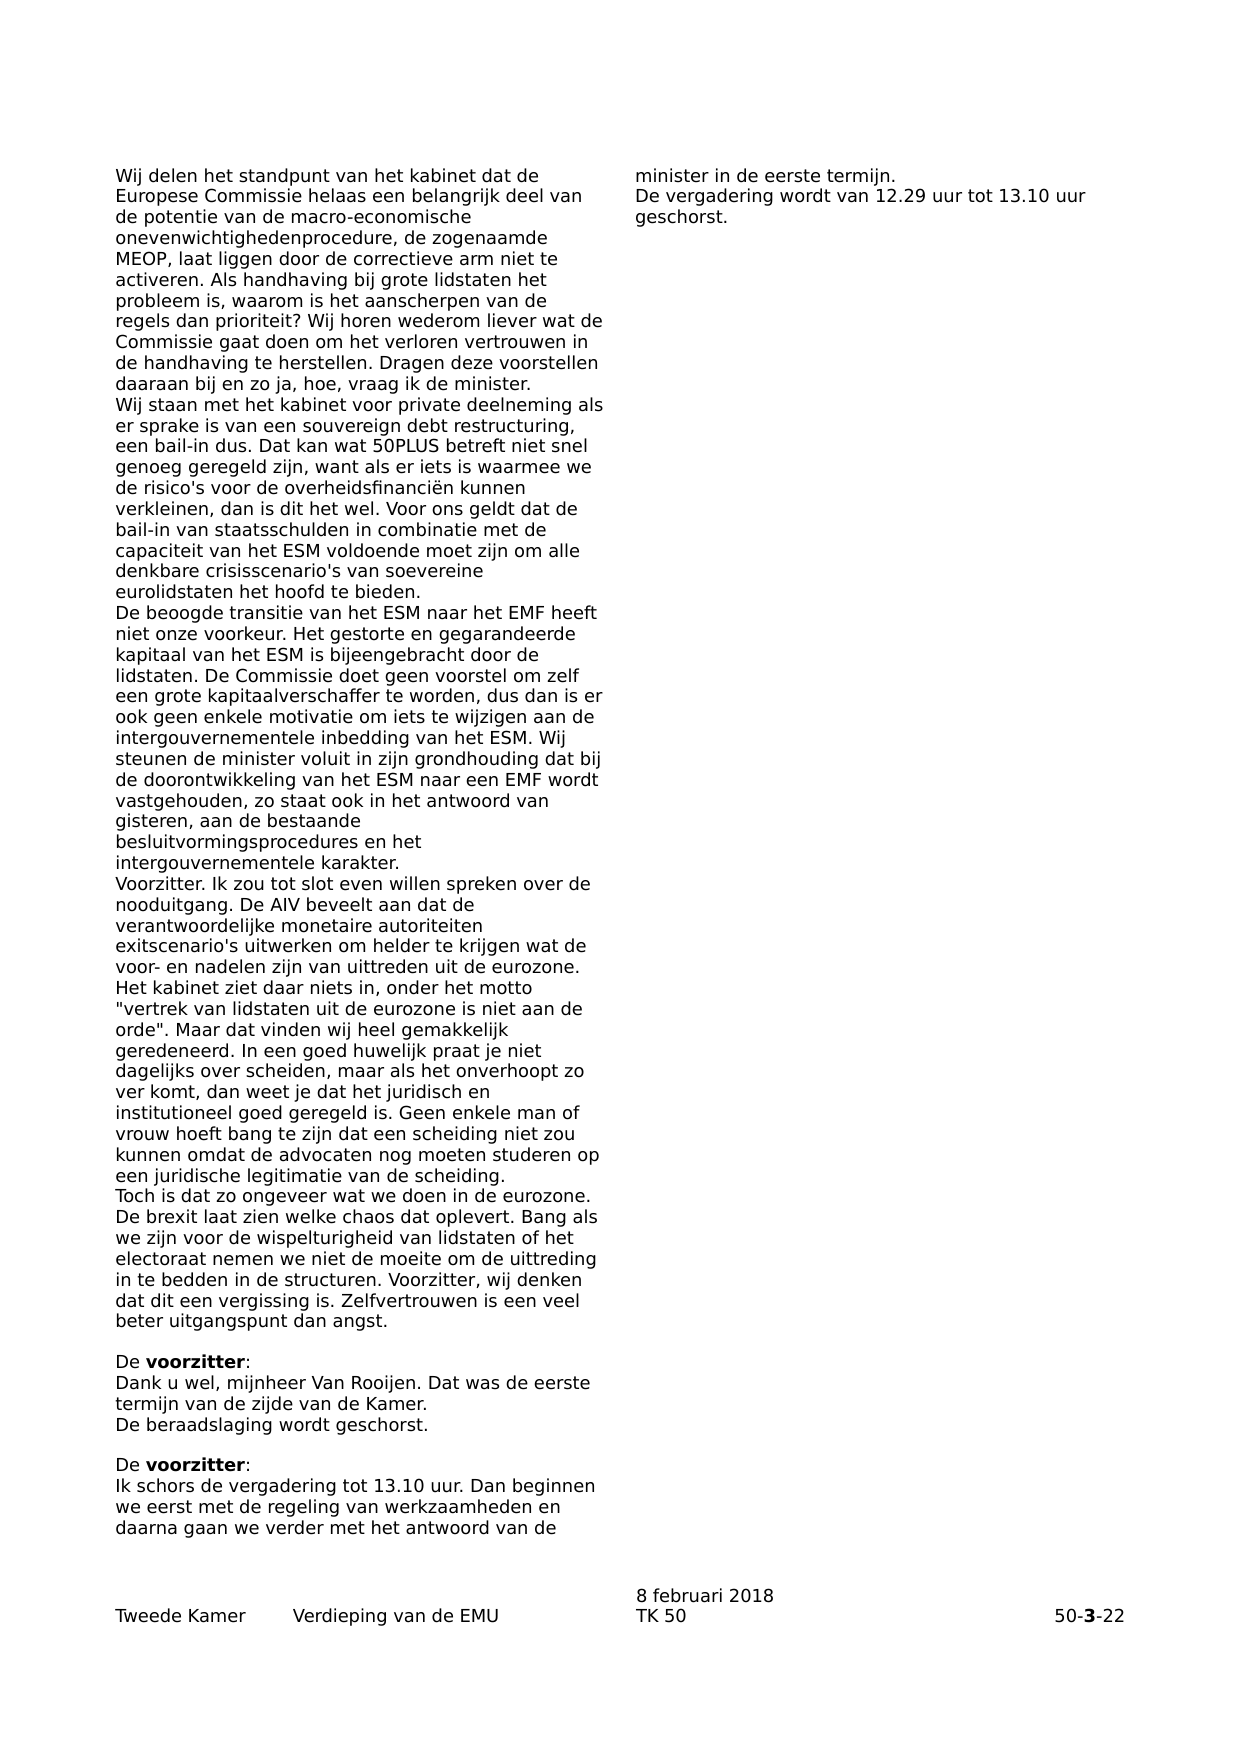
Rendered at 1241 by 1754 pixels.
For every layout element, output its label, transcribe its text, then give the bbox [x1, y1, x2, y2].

text Toch is dat zo ongeveer wat we doen in de eurozone. De brexit laat zien welke chaos dat oplevert. Bang als we zijn voor de wispelturigheid van lidstaten of het electoraat nemen we niet de moeite om de uittreding in te bedden in de structuren. Voorzitter, wij denken dat dit een vergissing is. Zelfvertrouwen is een veel beter uitgangspunt dan angst. [115, 1186, 605, 1332]
text Wij delen het standpunt van het kabinet dat de Europese Commissie helaas een belangrijk deel van de potentie van de macro-economische onevenwichtighedenprocedure, de zogenaamde MEOP, laat liggen door de correctieve arm niet te activeren. Als handhaving bij grote lidstaten het probleem is, waarom is het aanscherpen van de regels dan prioriteit? Wij horen wederom liever wat de Commissie gaat doen om het verloren vertrouwen in de handhaving te herstellen. Dragen deze voorstellen daaraan bij en zo ja, hoe, vraag ik de minister. [115, 165, 605, 394]
text Dank u wel, mijnheer Van Rooijen. Dat was de eerste termijn van de zijde van de Kamer. [115, 1373, 605, 1414]
text De beraadslaging wordt geschorst. [115, 1414, 605, 1435]
text De voorzitter: [115, 1352, 605, 1373]
text Voorzitter. Ik zou tot slot even willen spreken over de nooduitgang. De AIV beveelt aan dat de verantwoordelijke monetaire autoriteiten exitscenario's uitwerken om helder te krijgen wat de voor- en nadelen zijn van uittreden uit de eurozone. Het kabinet ziet daar niets in, onder het motto "vertrek van lidstaten uit de eurozone is niet aan de orde". Maar dat vinden wij heel gemakkelijk geredeneerd. In een goed huwelijk praat je niet dagelijks over scheiden, maar als het onverhoopt zo ver komt, dan weet je dat het juridisch en institutioneel goed geregeld is. Geen enkele man of vrouw hoeft bang te zijn dat een scheiding niet zou kunnen omdat de advocaten nog moeten studeren op een juridische legitimatie van de scheiding. [115, 874, 605, 1186]
text Ik schors de vergadering tot 13.10 uur. Dan beginnen we eerst met de regeling van werkzaamheden en daarna gaan we verder met het antwoord van de [115, 1476, 605, 1538]
text Wij staan met het kabinet voor private deelneming als er sprake is van een souvereign debt restructuring, een bail-in dus. Dat kan wat 50PLUS betreft niet snel genoeg geregeld zijn, want als er iets is waarmee we de risico's voor de overheidsfinanciën kunnen verkleinen, dan is dit het wel. Voor ons geldt dat de bail-in van staatsschulden in combinatie met de capaciteit van het ESM voldoende moet zijn om alle denkbare crisisscenario's van soevereine eurolidstaten het hoofd te bieden. [115, 394, 605, 603]
text De voorzitter: [115, 1455, 605, 1476]
text De vergadering wordt van 12.29 uur tot 13.10 uur geschorst. [635, 186, 1125, 228]
text minister in de eerste termijn. [635, 165, 1125, 186]
text De beoogde transitie van het ESM naar het EMF heeft niet onze voorkeur. Het gestorte en gegarandeerde kapitaal van het ESM is bijeengebracht door de lidstaten. De Commissie doet geen voorstel om zelf een grote kapitaalverschaffer te worden, dus dan is er ook geen enkele motivatie om iets te wijzigen aan de intergouvernementele inbedding van het ESM. Wij steunen de minister voluit in zijn grondhouding dat bij de doorontwikkeling van het ESM naar een EMF wordt vastgehouden, zo staat ook in het antwoord van gisteren, aan de bestaande besluitvormingsprocedures en het intergouvernementele karakter. [115, 603, 605, 874]
